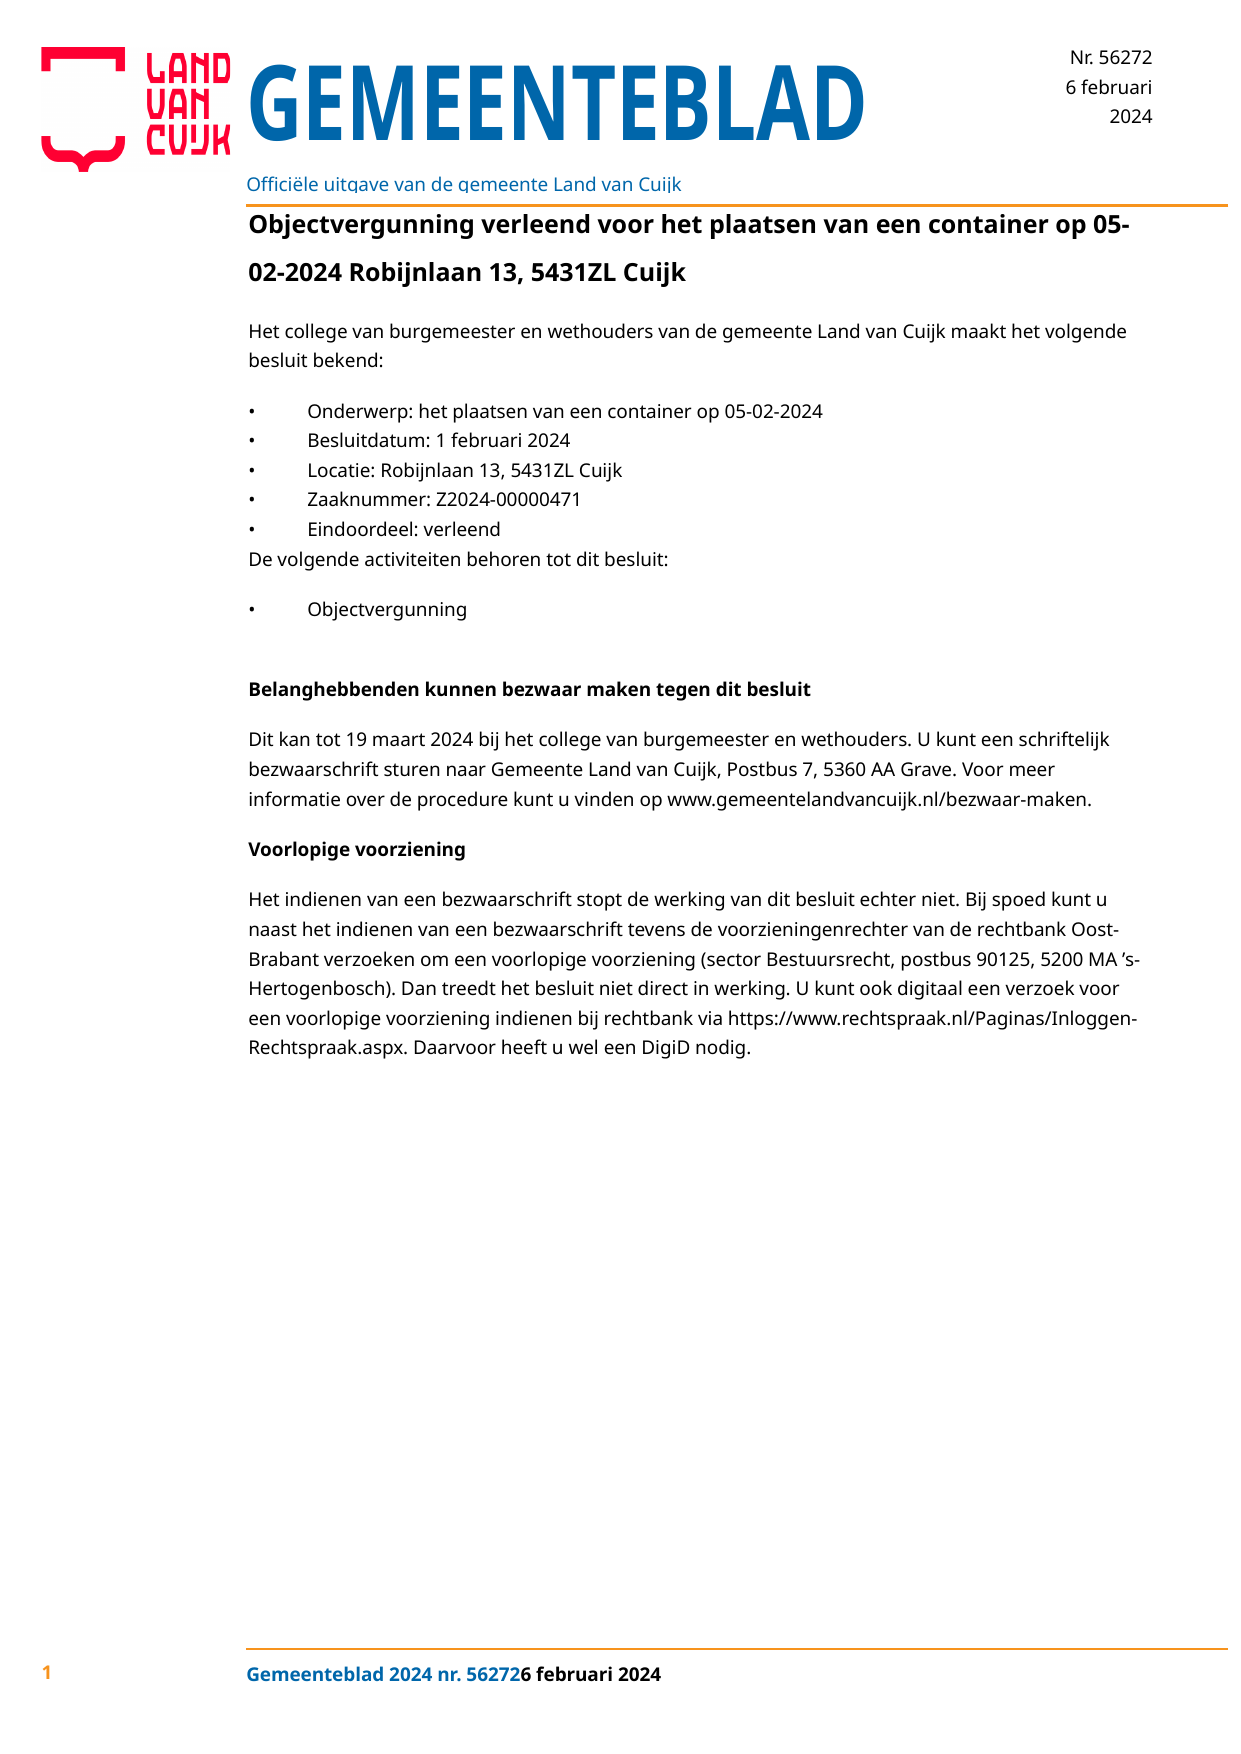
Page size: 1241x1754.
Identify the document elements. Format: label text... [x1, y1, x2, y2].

list Eindoordeel: verleend [248, 516, 1152, 542]
text Het college van burgemeester en wethouders van de gemeente Land van Cuijk maakt het volgende besluit bekend: [248, 318, 1152, 373]
text Het indienen van een bezwaarschrift stopt de werking van dit besluit echter niet. Bij spoed kunt u naast het indienen van een bezwaarschrift tevens de voorzieningenrechter van de rechtbank Oost-Brabant verzoeken om een voorlopige voorziening (sector Bestuursrecht, postbus 90125, 5200 MA ’s-Hertogenbosch). Dan treedt het besluit niet direct in werking. U kunt ook digitaal een verzoek voor een voorlopige voorziening indienen bij rechtbank via https://www.rechtspraak.nl/Paginas/Inloggen-Rechtspraak.aspx. Daarvoor heeft u wel een DigiD nodig. [248, 887, 1152, 1060]
text De volgende activiteiten behoren tot dit besluit: [248, 546, 1152, 572]
list Objectvergunning [248, 596, 1152, 622]
text Objectvergunning verleend voor het plaatsen van een container op 05-02-2024 Robijnlaan 13, 5431ZL Cuijk [248, 207, 1152, 288]
text Voorlopige voorziening [248, 836, 1152, 862]
picture [41, 47, 231, 172]
text Dit kan tot 19 maart 2024 bij het college van burgemeester en wethouders. U kunt een schriftelijk bezwaarschrift sturen naar Gemeente Land van Cuijk, Postbus 7, 5360 AA Grave. Voor meer informatie over de procedure kunt u vinden op www.gemeentelandvancuijk.nl/bezwaar-maken. [248, 727, 1152, 812]
list Zaaknummer: Z2024-00000471 [248, 487, 1152, 512]
text Belanghebbenden kunnen bezwaar maken tegen dit besluit [248, 676, 1152, 702]
list Onderwerp: het plaatsen van een container op 05-02-2024 [248, 398, 1152, 424]
list Besluitdatum: 1 februari 2024 [248, 427, 1152, 453]
list Locatie: Robijnlaan 13, 5431ZL Cuijk [248, 457, 1152, 483]
